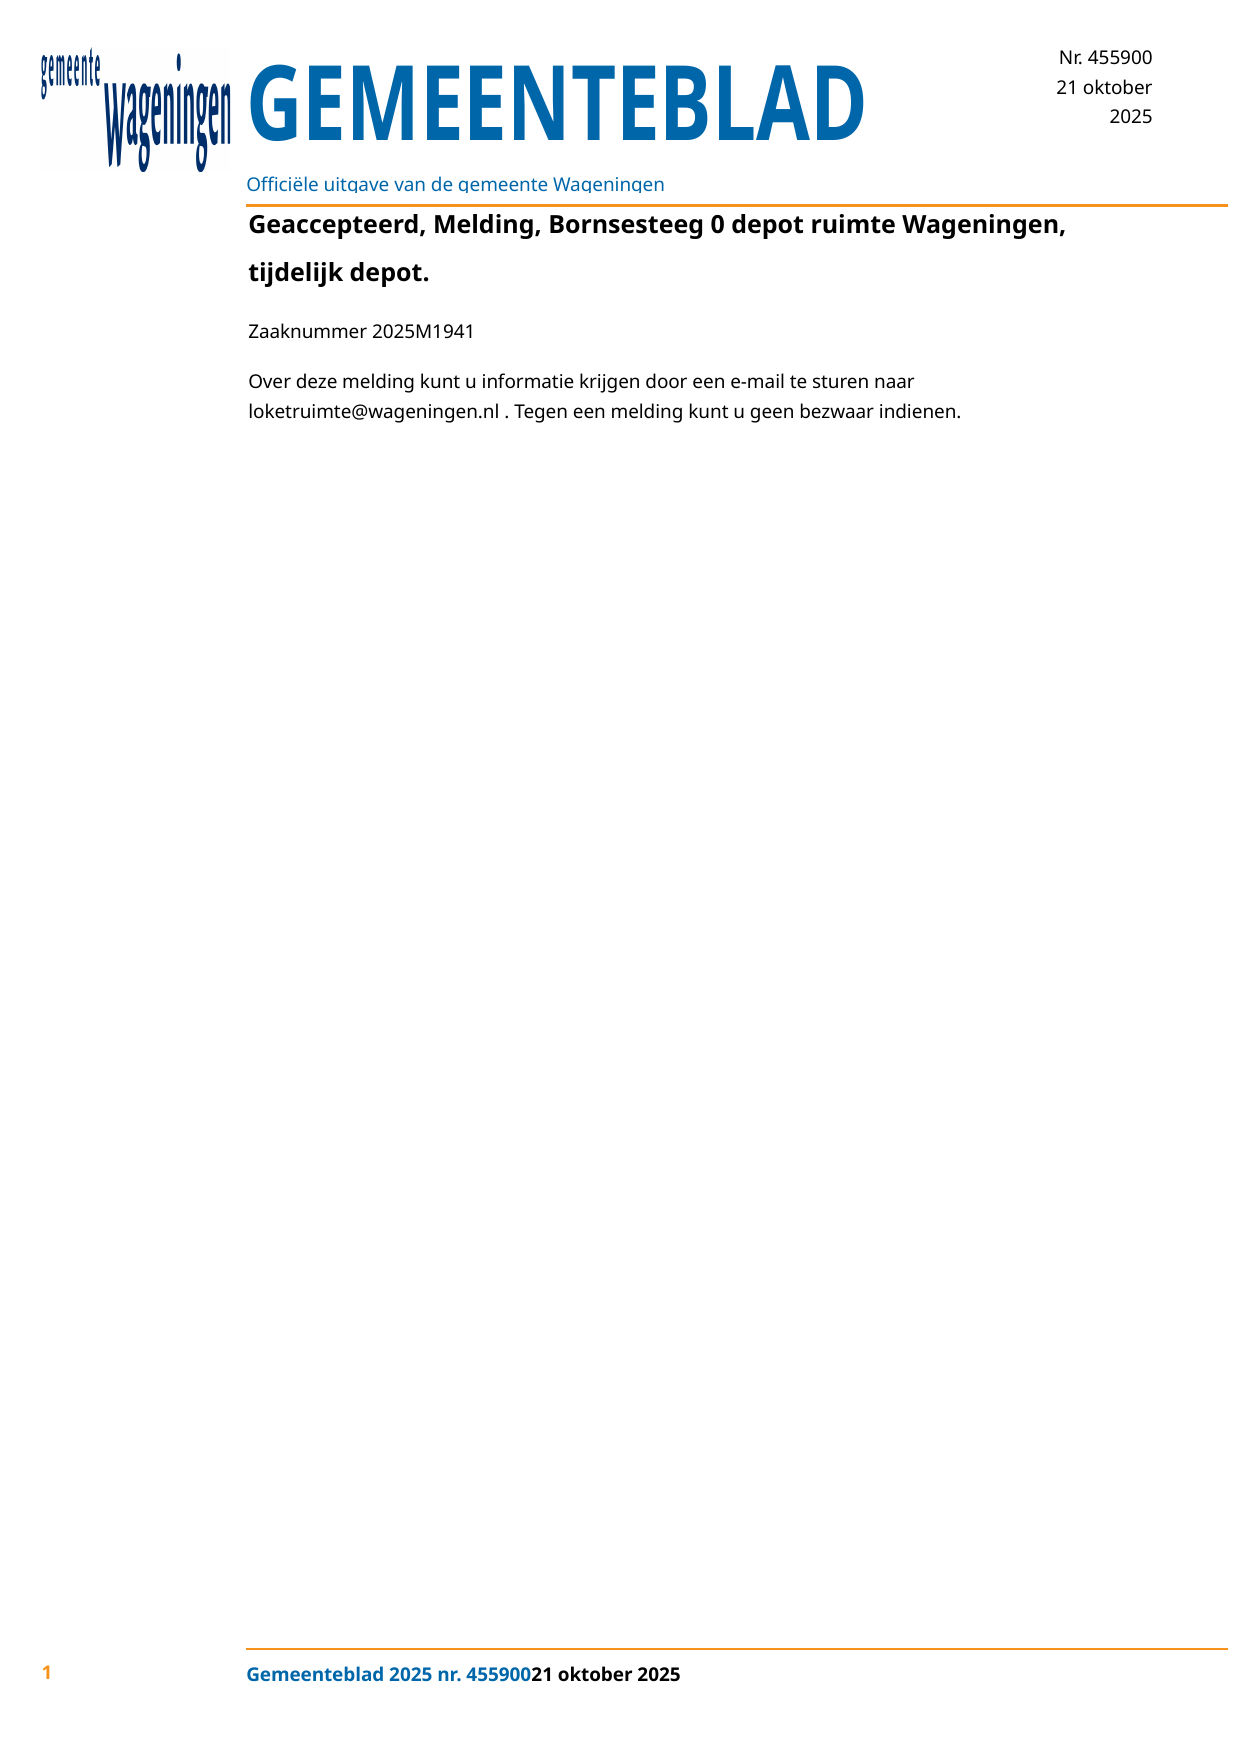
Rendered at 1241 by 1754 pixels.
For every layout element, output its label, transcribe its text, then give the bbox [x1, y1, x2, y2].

text Over deze melding kunt u informatie krijgen door een e-mail te sturen naar loketruimte@wageningen.nl . Tegen een melding kunt u geen bezwaar indienen. [248, 368, 1152, 424]
picture [41, 47, 231, 172]
text Zaaknummer 2025M1941 [248, 318, 1152, 344]
text Geaccepteerd, Melding, Bornsesteeg 0 depot ruimte Wageningen, tijdelijk depot. [248, 207, 1152, 288]
